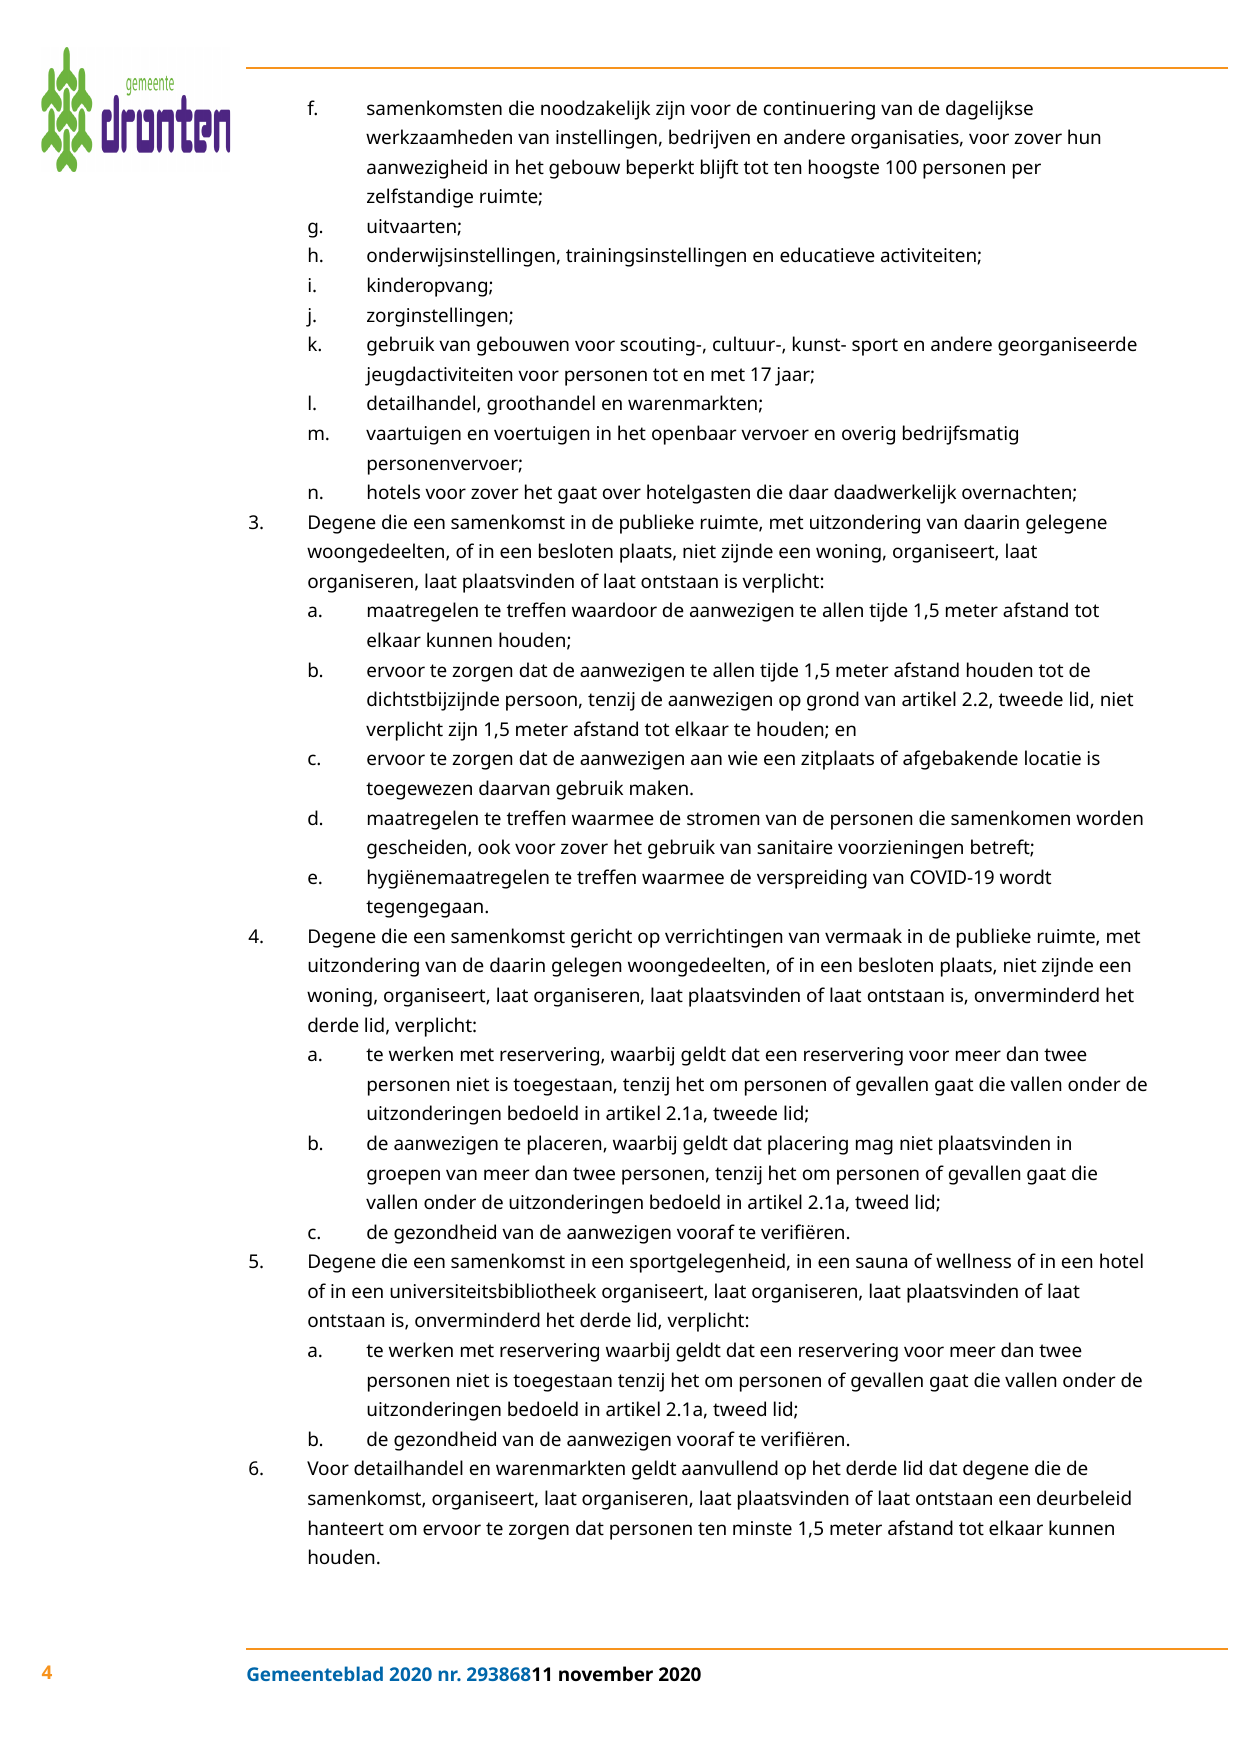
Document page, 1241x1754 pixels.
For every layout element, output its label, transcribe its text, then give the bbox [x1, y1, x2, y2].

list uitvaarten; [307, 213, 1152, 239]
list Degene die een samenkomst in de publieke ruimte, met uitzondering van daarin gelegene woongedeelten, of in een besloten plaats, niet zijnde een woning, organiseert, laat organiseren, laat plaatsvinden of laat ontstaan is verplicht: [248, 509, 1152, 594]
list te werken met reservering, waarbij geldt dat een reservering voor meer dan twee personen niet is toegestaan, tenzij het om personen of gevallen gaat die vallen onder de uitzonderingen bedoeld in artikel 2.1a, tweede lid; [307, 1041, 1152, 1126]
list vaartuigen en voertuigen in het openbaar vervoer en overig bedrijfsmatig personenvervoer; [307, 420, 1152, 476]
list ervoor te zorgen dat de aanwezigen te allen tijde 1,5 meter afstand houden tot de dichtstbijzijnde persoon, tenzij de aanwezigen op grond van artikel 2.2, tweede lid, niet verplicht zijn 1,5 meter afstand tot elkaar te houden; en [307, 657, 1152, 742]
list de gezondheid van de aanwezigen vooraf te verifiëren. [307, 1426, 1152, 1452]
list de gezondheid van de aanwezigen vooraf te verifiëren. [307, 1219, 1152, 1245]
list kinderopvang; [307, 272, 1152, 298]
list de aanwezigen te placeren, waarbij geldt dat placering mag niet plaatsvinden in groepen van meer dan twee personen, tenzij het om personen of gevallen gaat die vallen onder de uitzonderingen bedoeld in artikel 2.1a, tweed lid; [307, 1130, 1152, 1215]
list Degene die een samenkomst gericht op verrichtingen van vermaak in de publieke ruimte, met uitzondering van de daarin gelegen woongedeelten, of in een besloten plaats, niet zijnde een woning, organiseert, laat organiseren, laat plaatsvinden of laat ontstaan is, onverminderd het derde lid, verplicht: [248, 923, 1152, 1038]
list gebruik van gebouwen voor scouting-, cultuur-, kunst- sport en andere georganiseerde jeugdactiviteiten voor personen tot en met 17 jaar; [307, 331, 1152, 387]
list samenkomsten die noodzakelijk zijn voor de continuering van de dagelijkse werkzaamheden van instellingen, bedrijven en andere organisaties, voor zover hun aanwezigheid in het gebouw beperkt blijft tot ten hoogste 100 personen per zelfstandige ruimte; [307, 95, 1152, 209]
list hotels voor zover het gaat over hotelgasten die daar daadwerkelijk overnachten; [307, 479, 1152, 505]
list Degene die een samenkomst in een sportgelegenheid, in een sauna of wellness of in een hotel of in een universiteitsbibliotheek organiseert, laat organiseren, laat plaatsvinden of laat ontstaan is, onverminderd het derde lid, verplicht: [248, 1248, 1152, 1333]
list onderwijsinstellingen, trainingsinstellingen en educatieve activiteiten; [307, 243, 1152, 268]
picture [41, 47, 231, 172]
list detailhandel, groothandel en warenmarkten; [307, 391, 1152, 416]
list te werken met reservering waarbij geldt dat een reservering voor meer dan twee personen niet is toegestaan tenzij het om personen of gevallen gaat die vallen onder de uitzonderingen bedoeld in artikel 2.1a, tweed lid; [307, 1337, 1152, 1422]
list maatregelen te treffen waarmee de stromen van de personen die samenkomen worden gescheiden, ook voor zover het gebruik van sanitaire voorzieningen betreft; [307, 805, 1152, 860]
list zorginstellingen; [307, 302, 1152, 328]
list maatregelen te treffen waardoor de aanwezigen te allen tijde 1,5 meter afstand tot elkaar kunnen houden; [307, 598, 1152, 653]
list Voor detailhandel en warenmarkten geldt aanvullend op het derde lid dat degene die de samenkomst, organiseert, laat organiseren, laat plaatsvinden of laat ontstaan een deurbeleid hanteert om ervoor te zorgen dat personen ten minste 1,5 meter afstand tot elkaar kunnen houden. [248, 1456, 1152, 1570]
list hygiënemaatregelen te treffen waarmee de verspreiding van COVID-19 wordt tegengegaan. [307, 864, 1152, 919]
list ervoor te zorgen dat de aanwezigen aan wie een zitplaats of afgebakende locatie is toegewezen daarvan gebruik maken. [307, 746, 1152, 801]
